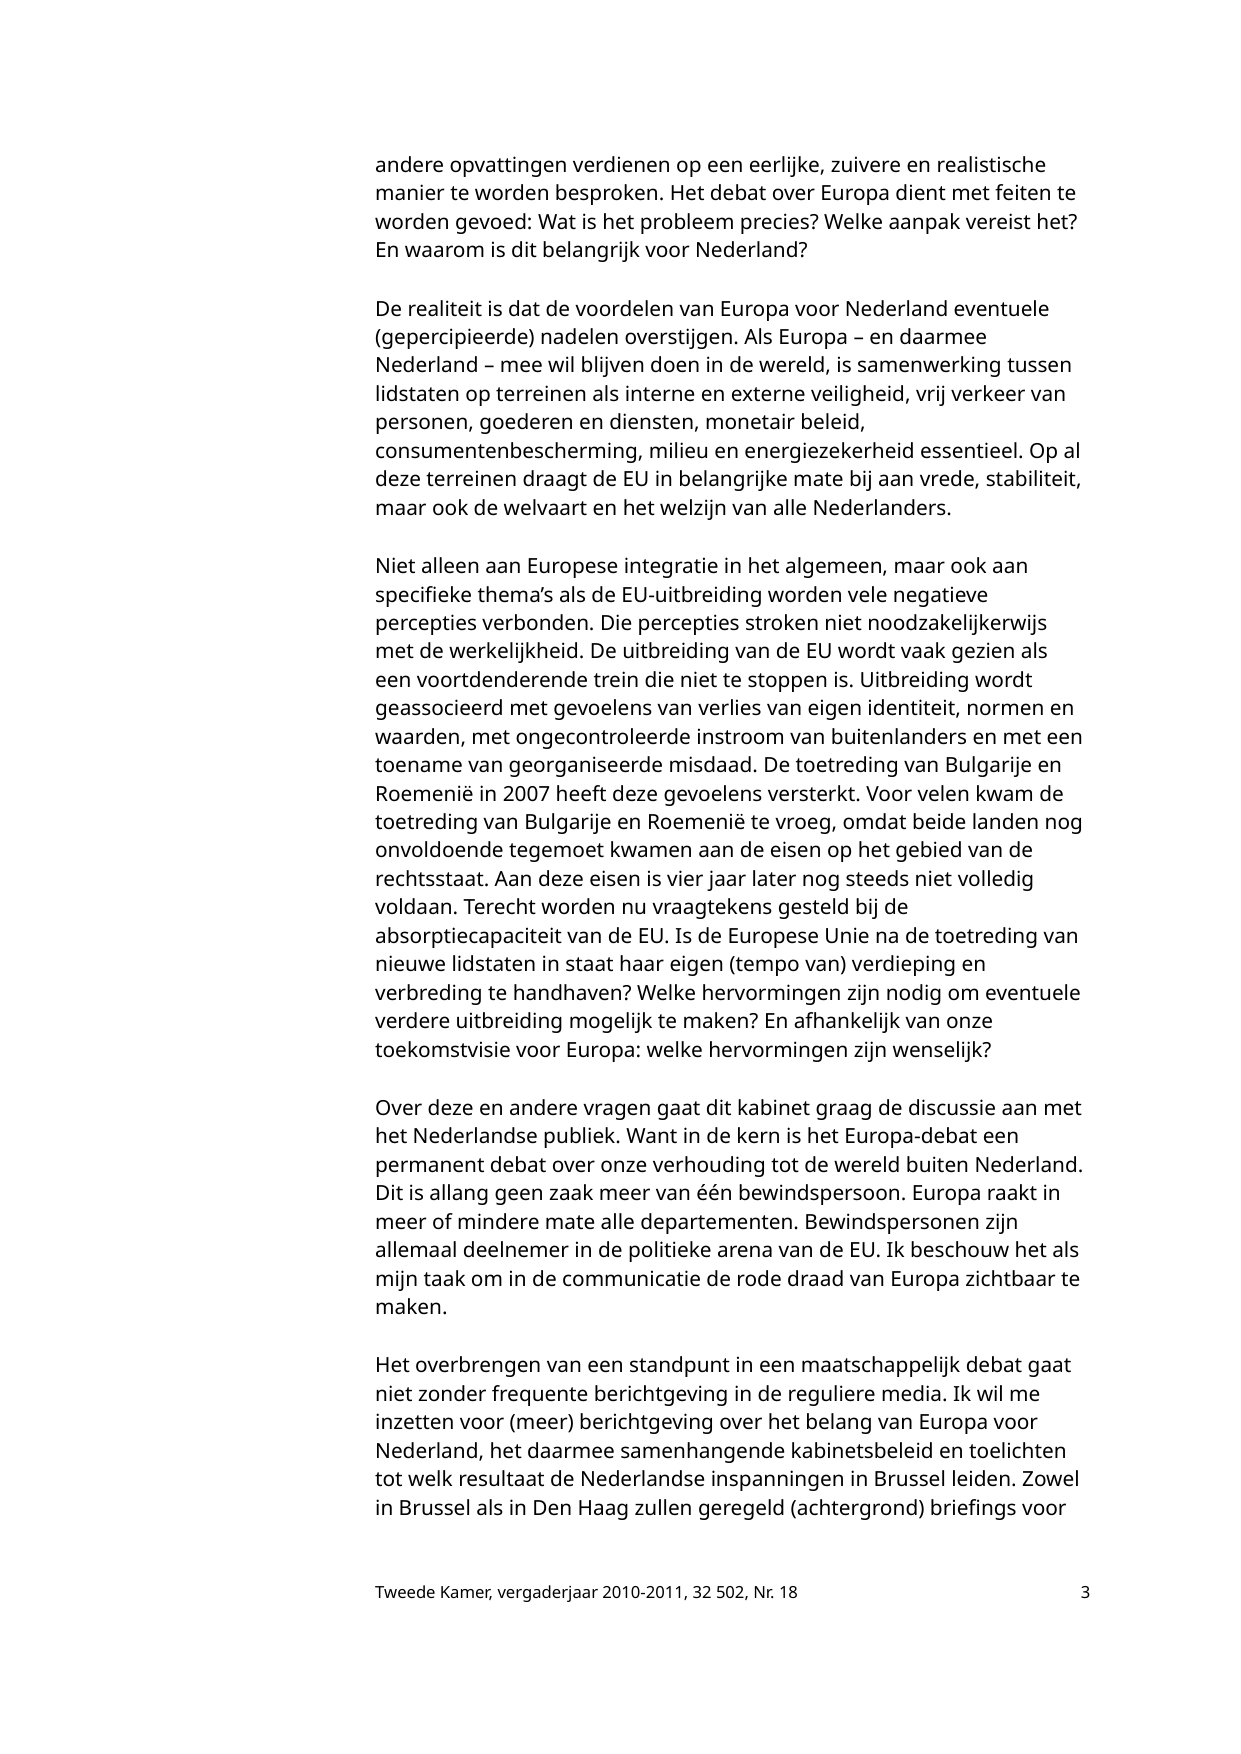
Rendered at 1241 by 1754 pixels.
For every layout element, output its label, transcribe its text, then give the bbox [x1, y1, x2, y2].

text Over deze en andere vragen gaat dit kabinet graag de discussie aan met het Nederlandse publiek. Want in de kern is het Europa-debat een permanent debat over onze verhouding tot de wereld buiten Nederland. Dit is allang geen zaak meer van één bewindspersoon. Europa raakt in meer of mindere mate alle departementen. Bewindspersonen zijn allemaal deelnemer in de politieke arena van de EU. Ik beschouw het als mijn taak om in de communicatie de rode draad van Europa zichtbaar te maken. [375, 1093, 1090, 1321]
text Niet alleen aan Europese integratie in het algemeen, maar ook aan specifieke thema’s als de EU-uitbreiding worden vele negatieve percepties verbonden. Die percepties stroken niet noodzakelijkerwijs met de werkelijkheid. De uitbreiding van de EU wordt vaak gezien als een voortdenderende trein die niet te stoppen is. Uitbreiding wordt geassocieerd met gevoelens van verlies van eigen identiteit, normen en waarden, met ongecontroleerde instroom van buitenlanders en met een toename van georganiseerde misdaad. De toetreding van Bulgarije en Roemenië in 2007 heeft deze gevoelens versterkt. Voor velen kwam de toetreding van Bulgarije en Roemenië te vroeg, omdat beide landen nog onvoldoende tegemoet kwamen aan de eisen op het gebied van de rechtsstaat. Aan deze eisen is vier jaar later nog steeds niet volledig voldaan. Terecht worden nu vraagtekens gesteld bij de absorptiecapaciteit van de EU. Is de Europese Unie na de toetreding van nieuwe lidstaten in staat haar eigen (tempo van) verdieping en verbreding te handhaven? Welke hervormingen zijn nodig om eventuele verdere uitbreiding mogelijk te maken? En afhankelijk van onze toekomstvisie voor Europa: welke hervormingen zijn wenselijk? [375, 551, 1090, 1063]
text Het overbrengen van een standpunt in een maatschappelijk debat gaat niet zonder frequente berichtgeving in de reguliere media. Ik wil me inzetten voor (meer) berichtgeving over het belang van Europa voor Nederland, het daarmee samenhangende kabinetsbeleid en toelichten tot welk resultaat de Nederlandse inspanningen in Brussel leiden. Zowel in Brussel als in Den Haag zullen geregeld (achtergrond) briefings voor [375, 1351, 1090, 1521]
text De realiteit is dat de voordelen van Europa voor Nederland eventuele (gepercipieerde) nadelen overstijgen. Als Europa – en daarmee Nederland – mee wil blijven doen in de wereld, is samenwerking tussen lidstaten op terreinen als interne en externe veiligheid, vrij verkeer van personen, goederen en diensten, monetair beleid, consumentenbescherming, milieu en energiezekerheid essentieel. Op al deze terreinen draagt de EU in belangrijke mate bij aan vrede, stabiliteit, maar ook de welvaart en het welzijn van alle Nederlanders. [375, 294, 1090, 521]
text andere opvattingen verdienen op een eerlijke, zuivere en realistische manier te worden besproken. Het debat over Europa dient met feiten te worden gevoed: Wat is het probleem precies? Welke aanpak vereist het? En waarom is dit belangrijk voor Nederland? [375, 150, 1090, 264]
